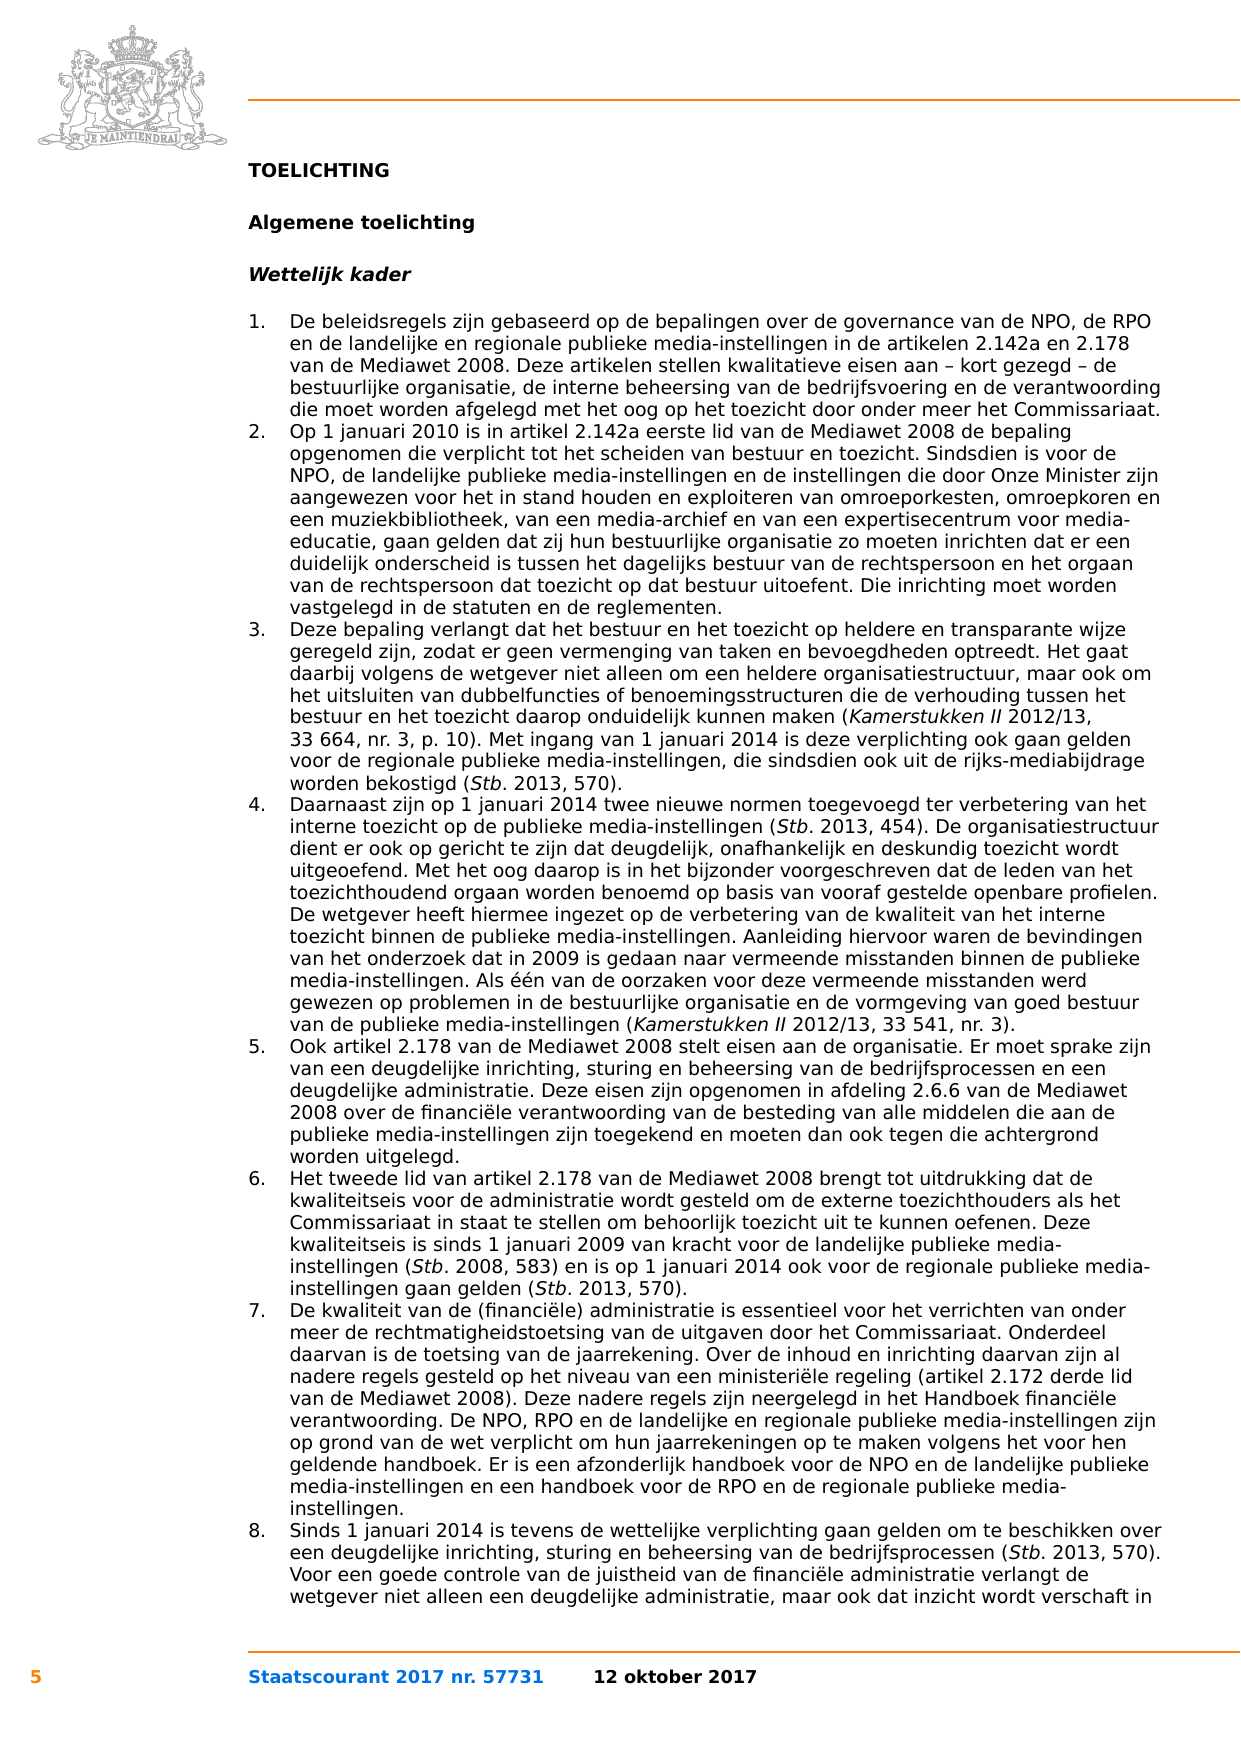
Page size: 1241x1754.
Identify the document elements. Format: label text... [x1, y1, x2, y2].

text 1. De beleidsregels zijn gebaseerd op de bepalingen over de governance van de NPO, de RPO en de landelijke en regionale publieke media-instellingen in de artikelen 2.142a en 2.178 van de Mediawet 2008. Deze artikelen stellen kwalitatieve eisen aan – kort gezegd – de bestuurlijke organisatie, de interne beheersing van de bedrijfsvoering en de verantwoording die moet worden afgelegd met het oog op het toezicht door onder meer het Commissariaat. [248, 311, 1163, 421]
text 3. Deze bepaling verlangt dat het bestuur en het toezicht op heldere en transparante wijze geregeld zijn, zodat er geen vermenging van taken en bevoegdheden optreedt. Het gaat daarbij volgens de wetgever niet alleen om een heldere organisatiestructuur, maar ook om het uitsluiten van dubbelfuncties of benoemingsstructuren die de verhouding tussen het bestuur en het toezicht daarop onduidelijk kunnen maken (Kamerstukken II 2012/13, 33 664, nr. 3, p. 10). Met ingang van 1 januari 2014 is deze verplichting ook gaan gelden voor de regionale publieke media-instellingen, die sindsdien ook uit de rijks-mediabijdrage worden bekostigd (Stb. 2013, 570). [248, 618, 1163, 794]
text 8. Sinds 1 januari 2014 is tevens de wettelijke verplichting gaan gelden om te beschikken over een deugdelijke inrichting, sturing en beheersing van de bedrijfsprocessen (Stb. 2013, 570). Voor een goede controle van de juistheid van de financiële administratie verlangt de wetgever niet alleen een deugdelijke administratie, maar ook dat inzicht wordt verschaft in [248, 1520, 1163, 1608]
text 6. Het tweede lid van artikel 2.178 van de Mediawet 2008 brengt tot uitdrukking dat de kwaliteitseis voor de administratie wordt gesteld om de externe toezichthouders als het Commissariaat in staat te stellen om behoorlijk toezicht uit te kunnen oefenen. Deze kwaliteitseis is sinds 1 januari 2009 van kracht voor de landelijke publieke media-instellingen (Stb. 2008, 583) en is op 1 januari 2014 ook voor de regionale publieke media-instellingen gaan gelden (Stb. 2013, 570). [248, 1168, 1163, 1300]
text 7. De kwaliteit van de (financiële) administratie is essentieel voor het verrichten van onder meer de rechtmatigheidstoetsing van de uitgaven door het Commissariaat. Onderdeel daarvan is de toetsing van de jaarrekening. Over de inhoud en inrichting daarvan zijn al nadere regels gesteld op het niveau van een ministeriële regeling (artikel 2.172 derde lid van de Mediawet 2008). Deze nadere regels zijn neergelegd in het Handboek financiële verantwoording. De NPO, RPO en de landelijke en regionale publieke media-instellingen zijn op grond van de wet verplicht om hun jaarrekeningen op te maken volgens het voor hen geldende handboek. Er is een afzonderlijk handboek voor de NPO en de landelijke publieke media-instellingen en een handboek voor de RPO en de regionale publieke media-instellingen. [248, 1300, 1163, 1520]
text 2. Op 1 januari 2010 is in artikel 2.142a eerste lid van de Mediawet 2008 de bepaling opgenomen die verplicht tot het scheiden van bestuur en toezicht. Sindsdien is voor de NPO, de landelijke publieke media-instellingen en de instellingen die door Onze Minister zijn aangewezen voor het in stand houden en exploiteren van omroeporkesten, omroepkoren en een muziekbibliotheek, van een media-archief en van een expertisecentrum voor media-educatie, gaan gelden dat zij hun bestuurlijke organisatie zo moeten inrichten dat er een duidelijk onderscheid is tussen het dagelijks bestuur van de rechtspersoon en het orgaan van de rechtspersoon dat toezicht op dat bestuur uitoefent. Die inrichting moet worden vastgelegd in de statuten en de reglementen. [248, 421, 1163, 618]
subtitle Algemene toelichting [248, 212, 1163, 234]
subtitle Wettelijk kader [248, 264, 1163, 286]
subtitle TOELICHTING [248, 160, 1163, 182]
text 5. Ook artikel 2.178 van de Mediawet 2008 stelt eisen aan de organisatie. Er moet sprake zijn van een deugdelijke inrichting, sturing en beheersing van de bedrijfsprocessen en een deugdelijke administratie. Deze eisen zijn opgenomen in afdeling 2.6.6 van de Mediawet 2008 over de financiële verantwoording van de besteding van alle middelen die aan de publieke media-instellingen zijn toegekend en moeten dan ook tegen die achtergrond worden uitgelegd. [248, 1036, 1163, 1168]
picture [38, 25, 227, 150]
text 4. Daarnaast zijn op 1 januari 2014 twee nieuwe normen toegevoegd ter verbetering van het interne toezicht op de publieke media-instellingen (Stb. 2013, 454). De organisatiestructuur dient er ook op gericht te zijn dat deugdelijk, onafhankelijk en deskundig toezicht wordt uitgeoefend. Met het oog daarop is in het bijzonder voorgeschreven dat de leden van het toezichthoudend orgaan worden benoemd op basis van vooraf gestelde openbare profielen. De wetgever heeft hiermee ingezet op de verbetering van de kwaliteit van het interne toezicht binnen de publieke media-instellingen. Aanleiding hiervoor waren de bevindingen van het onderzoek dat in 2009 is gedaan naar vermeende misstanden binnen de publieke media-instellingen. Als één van de oorzaken voor deze vermeende misstanden werd gewezen op problemen in de bestuurlijke organisatie en de vormgeving van goed bestuur van de publieke media-instellingen (Kamerstukken II 2012/13, 33 541, nr. 3). [248, 794, 1163, 1036]
